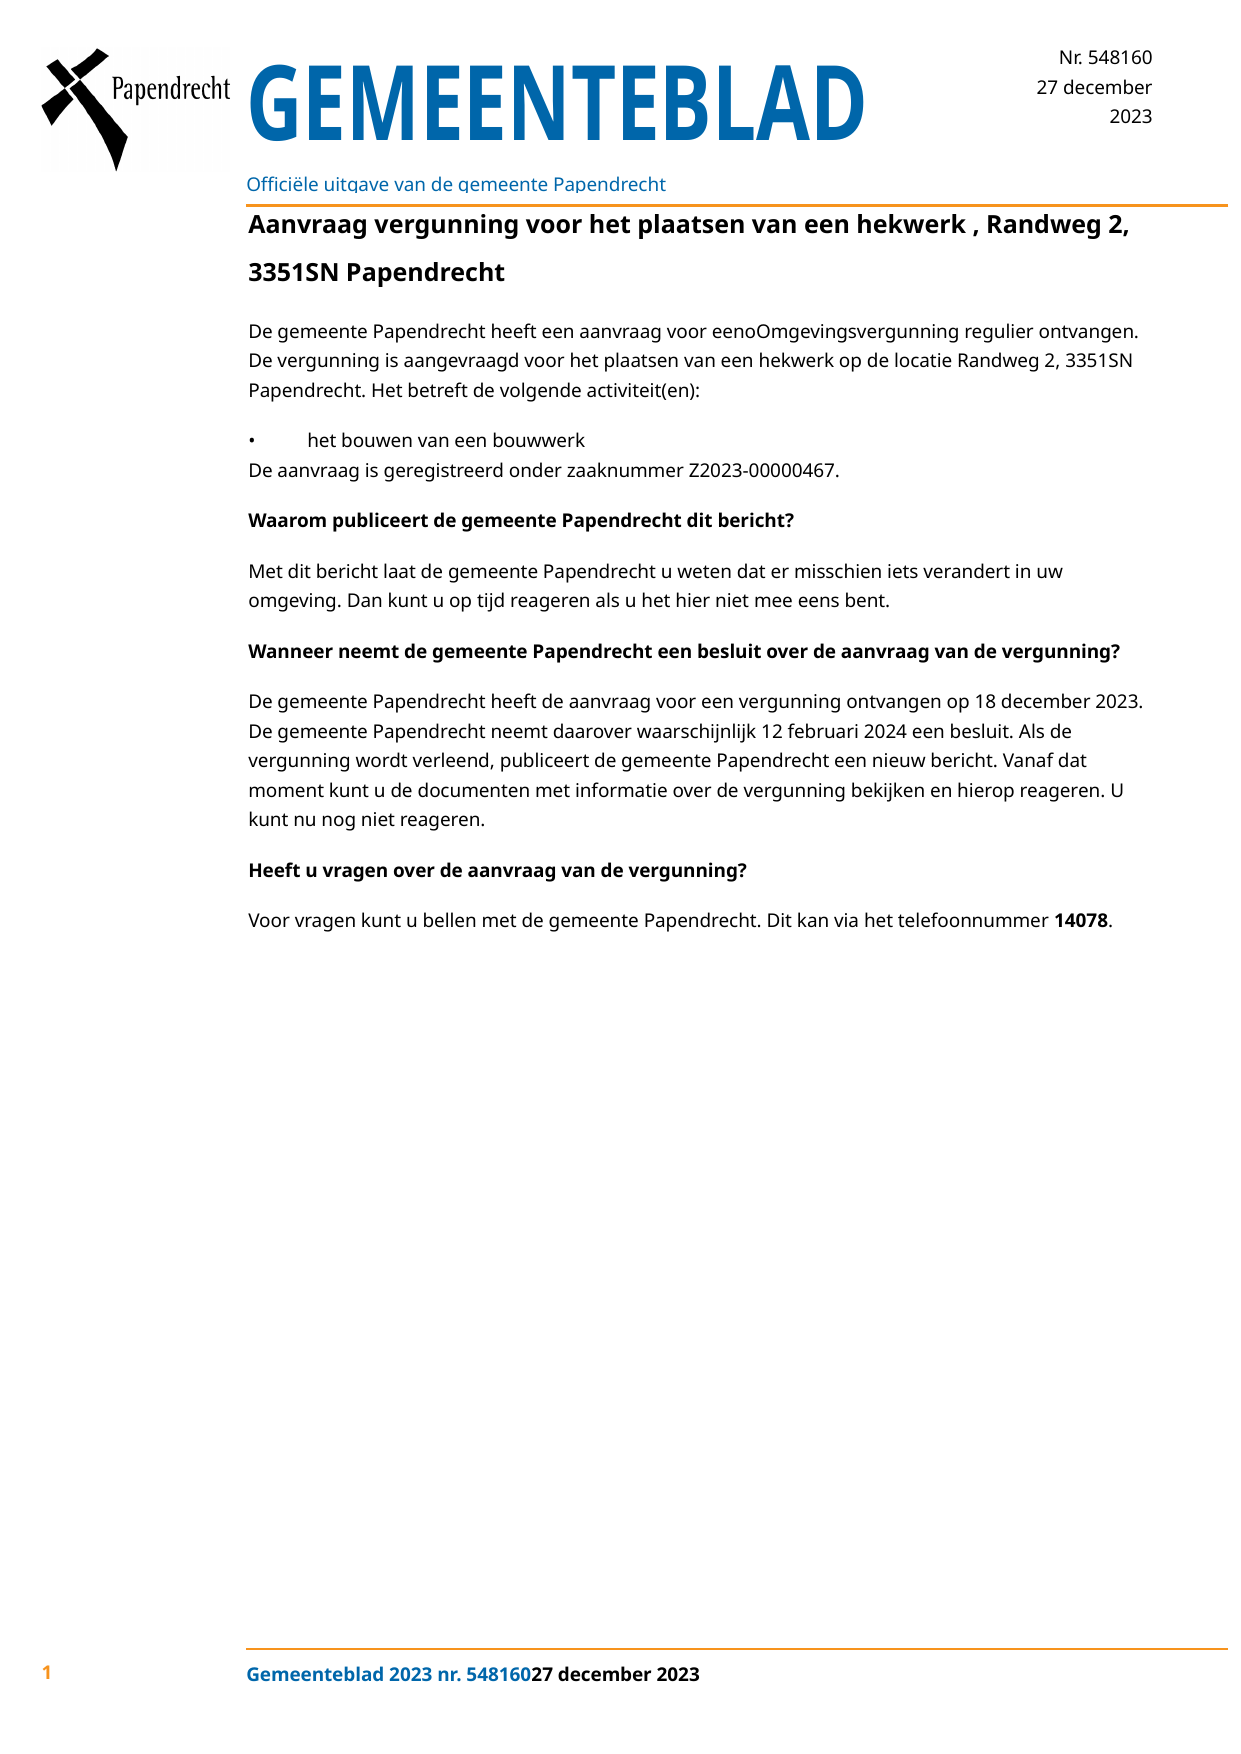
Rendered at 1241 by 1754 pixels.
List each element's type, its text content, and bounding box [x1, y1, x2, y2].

text Met dit bericht laat de gemeente Papendrecht u weten dat er misschien iets verandert in uw omgeving. Dan kunt u op tijd reageren als u het hier niet mee eens bent. [248, 558, 1152, 613]
list het bouwen van een bouwwerk [248, 427, 1152, 453]
text De gemeente Papendrecht heeft een aanvraag voor eenoOmgevingsvergunning regulier ontvangen. De vergunning is aangevraagd voor het plaatsen van een hekwerk op de locatie Randweg 2, 3351SN Papendrecht. Het betreft de volgende activiteit(en): [248, 318, 1152, 403]
text De aanvraag is geregistreerd onder zaaknummer Z2023-00000467. [248, 457, 1152, 483]
text Wanneer neemt de gemeente Papendrecht een besluit over de aanvraag van de vergunning? [248, 638, 1152, 664]
text Waarom publiceert de gemeente Papendrecht dit bericht? [248, 507, 1152, 533]
text Voor vragen kunt u bellen met de gemeente Papendrecht. Dit kan via het telefoonnummer 14078. [248, 907, 1152, 933]
picture [41, 47, 231, 172]
text Aanvraag vergunning voor het plaatsen van een hekwerk , Randweg 2, 3351SN Papendrecht [248, 207, 1152, 288]
text Heeft u vragen over de aanvraag van de vergunning? [248, 857, 1152, 883]
text De gemeente Papendrecht heeft de aanvraag voor een vergunning ontvangen op 18 december 2023. De gemeente Papendrecht neemt daarover waarschijnlijk 12 februari 2024 een besluit. Als de vergunning wordt verleend, publiceert de gemeente Papendrecht een nieuw bericht. Vanaf dat moment kunt u de documenten met informatie over de vergunning bekijken en hierop reageren. U kunt nu nog niet reageren. [248, 688, 1152, 832]
